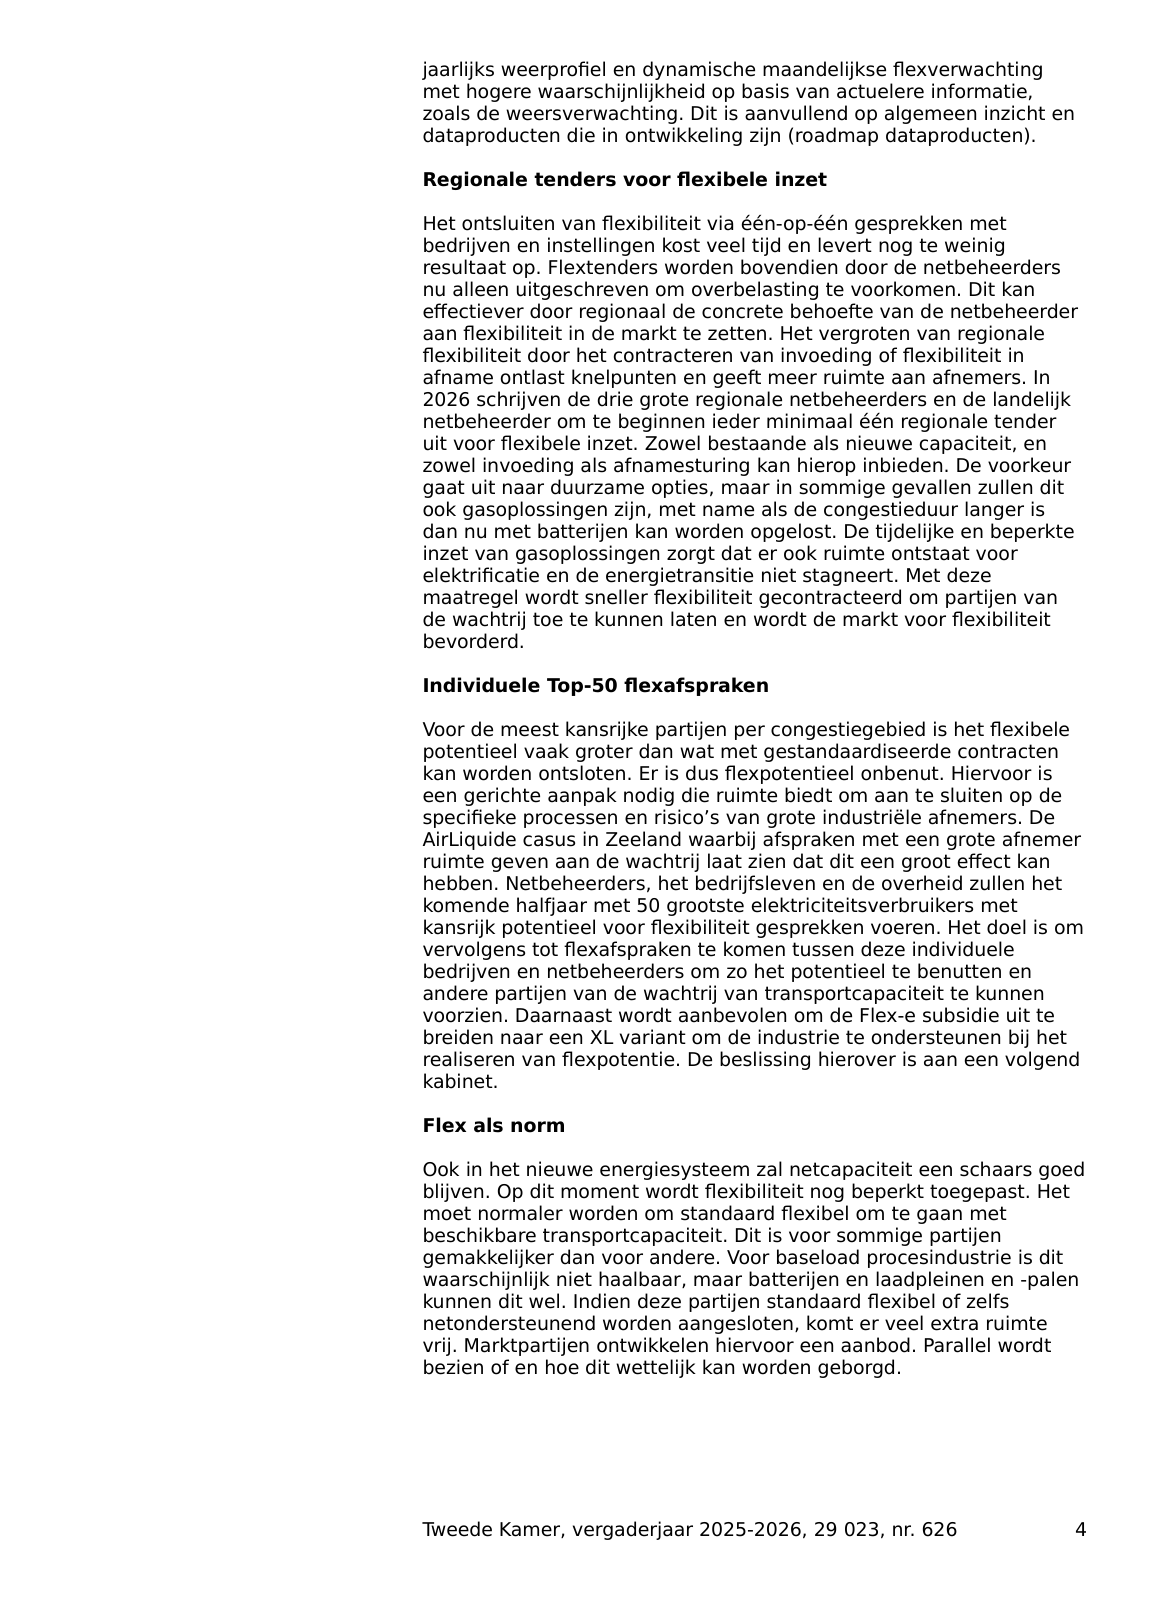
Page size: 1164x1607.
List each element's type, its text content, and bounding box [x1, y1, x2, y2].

subtitle Individuele Top-50 flexafspraken [422, 675, 1087, 697]
subtitle Regionale tenders voor flexibele inzet [422, 169, 1087, 191]
text Voor de meest kansrijke partijen per congestiegebied is het flexibele potentieel vaak groter dan wat met gestandaardiseerde contracten kan worden ontsloten. Er is dus flexpotentieel onbenut. Hiervoor is een gerichte aanpak nodig die ruimte biedt om aan te sluiten op de specifieke processen en risico’s van grote industriële afnemers. De AirLiquide casus in Zeeland waarbij afspraken met een grote afnemer ruimte geven aan de wachtrij laat zien dat dit een groot effect kan hebben. Netbeheerders, het bedrijfsleven en de overheid zullen het komende halfjaar met 50 grootste elektriciteitsverbruikers met kansrijk potentieel voor flexibiliteit gesprekken voeren. Het doel is om vervolgens tot flexafspraken te komen tussen deze individuele bedrijven en netbeheerders om zo het potentieel te benutten en andere partijen van de wachtrij van transportcapaciteit te kunnen voorzien. Daarnaast wordt aanbevolen om de Flex-e subsidie uit te breiden naar een XL variant om de industrie te ondersteunen bij het realiseren van flexpotentie. De beslissing hierover is aan een volgend kabinet. [422, 719, 1087, 1093]
text Ook in het nieuwe energiesysteem zal netcapaciteit een schaars goed blijven. Op dit moment wordt flexibiliteit nog beperkt toegepast. Het moet normaler worden om standaard flexibel om te gaan met beschikbare transportcapaciteit. Dit is voor sommige partijen gemakkelijker dan voor andere. Voor baseload procesindustrie is dit waarschijnlijk niet haalbaar, maar batterijen en laadpleinen en -palen kunnen dit wel. Indien deze partijen standaard flexibel of zelfs netondersteunend worden aangesloten, komt er veel extra ruimte vrij. Marktpartijen ontwikkelen hiervoor een aanbod. Parallel wordt bezien of en hoe dit wettelijk kan worden geborgd. [422, 1159, 1087, 1379]
text Het ontsluiten van flexibiliteit via één-op-één gesprekken met bedrijven en instellingen kost veel tijd en levert nog te weinig resultaat op. Flextenders worden bovendien door de netbeheerders nu alleen uitgeschreven om overbelasting te voorkomen. Dit kan effectiever door regionaal de concrete behoefte van de netbeheerder aan flexibiliteit in de markt te zetten. Het vergroten van regionale flexibiliteit door het contracteren van invoeding of flexibiliteit in afname ontlast knelpunten en geeft meer ruimte aan afnemers. In 2026 schrijven de drie grote regionale netbeheerders en de landelijk netbeheerder om te beginnen ieder minimaal één regionale tender uit voor flexibele inzet. Zowel bestaande als nieuwe capaciteit, en zowel invoeding als afnamesturing kan hierop inbieden. De voorkeur gaat uit naar duurzame opties, maar in sommige gevallen zullen dit ook gasoplossingen zijn, met name als de congestieduur langer is dan nu met batterijen kan worden opgelost. De tijdelijke en beperkte inzet van gasoplossingen zorgt dat er ook ruimte ontstaat voor elektrificatie en de energietransitie niet stagneert. Met deze maatregel wordt sneller flexibiliteit gecontracteerd om partijen van de wachtrij toe te kunnen laten en wordt de markt voor flexibiliteit bevorderd. [422, 213, 1087, 653]
text jaarlijks weerprofiel en dynamische maandelijkse flexverwachting met hogere waarschijnlijkheid op basis van actuelere informatie, zoals de weersverwachting. Dit is aanvullend op algemeen inzicht en dataproducten die in ontwikkeling zijn (roadmap dataproducten). [422, 59, 1087, 147]
subtitle Flex als norm [422, 1115, 1087, 1137]
